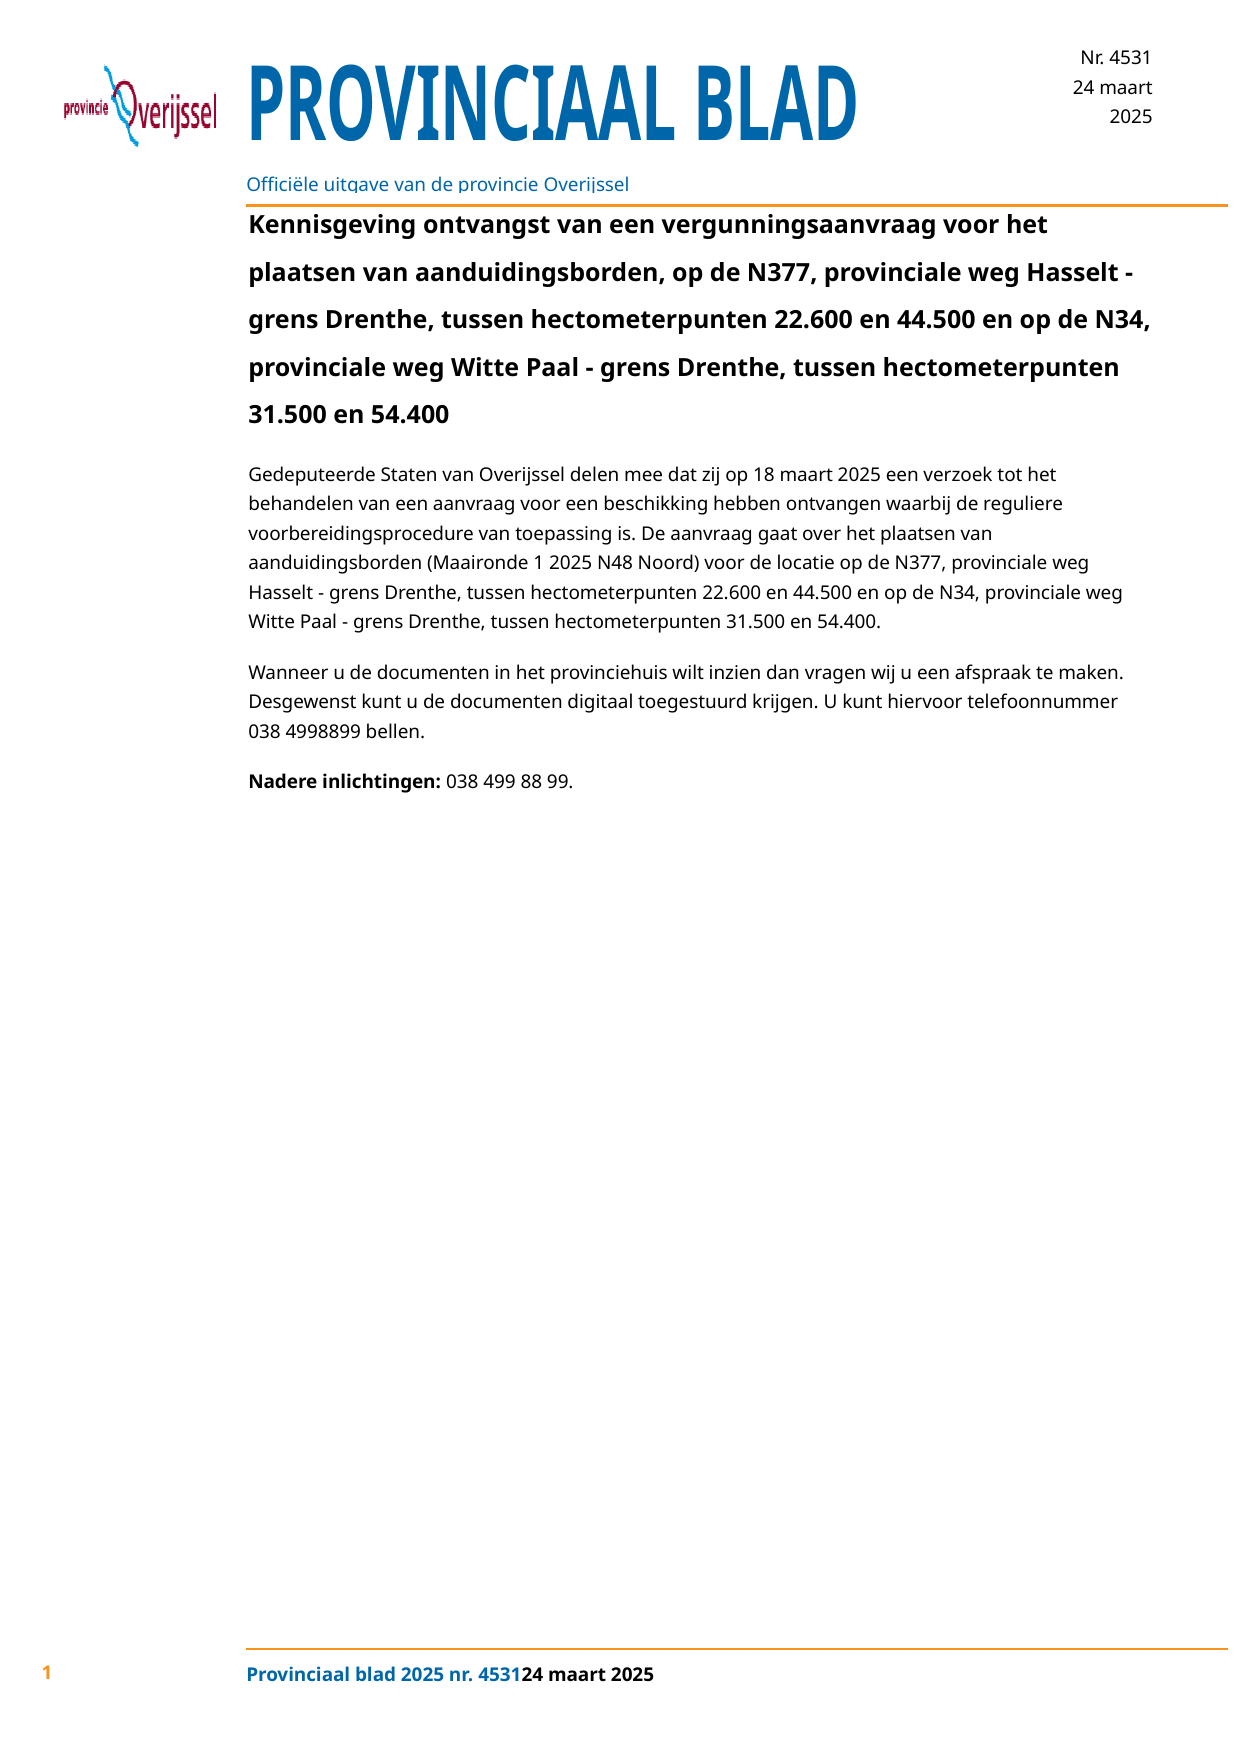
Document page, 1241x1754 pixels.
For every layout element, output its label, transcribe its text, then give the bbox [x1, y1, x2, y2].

text Wanneer u de documenten in het provinciehuis wilt inzien dan vragen wij u een afspraak te maken. Desgewenst kunt u de documenten digitaal toegestuurd krijgen. U kunt hiervoor telefoonnummer 038 4998899 bellen. [248, 659, 1152, 744]
picture [41, 47, 231, 172]
text Nadere inlichtingen: 038 499 88 99. [248, 769, 1152, 794]
text Kennisgeving ontvangst van een vergunningsaanvraag voor het plaatsen van aanduidingsborden, op de N377, provinciale weg Hasselt - grens Drenthe, tussen hectometerpunten 22.600 en 44.500 en op de N34, provinciale weg Witte Paal - grens Drenthe, tussen hectometerpunten 31.500 en 54.400 [248, 207, 1152, 431]
text Gedeputeerde Staten van Overijssel delen mee dat zij op 18 maart 2025 een verzoek tot het behandelen van een aanvraag voor een beschikking hebben ontvangen waarbij de reguliere voorbereidingsprocedure van toepassing is. De aanvraag gaat over het plaatsen van aanduidingsborden (Maaironde 1 2025 N48 Noord) voor de locatie op de N377, provinciale weg Hasselt - grens Drenthe, tussen hectometerpunten 22.600 en 44.500 en op de N34, provinciale weg Witte Paal - grens Drenthe, tussen hectometerpunten 31.500 en 54.400. [248, 461, 1152, 634]
